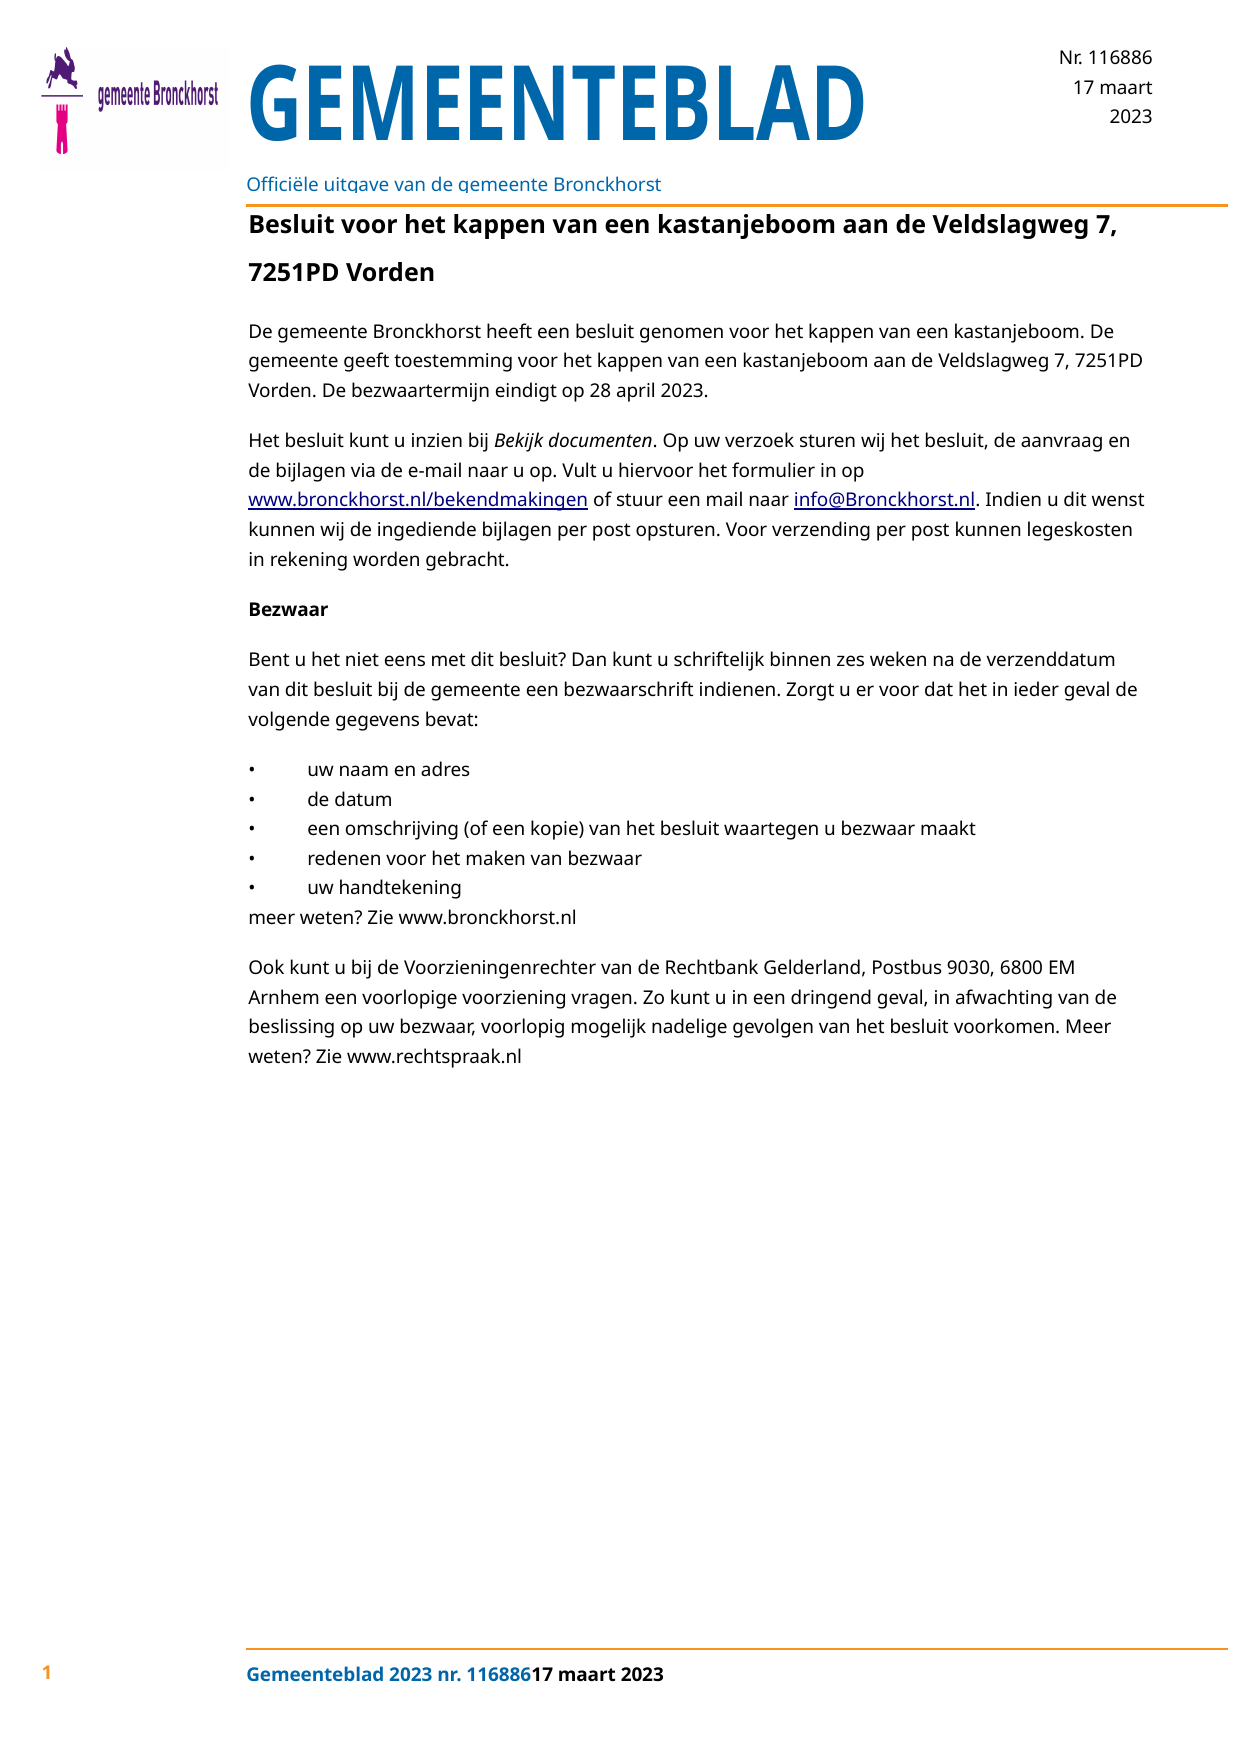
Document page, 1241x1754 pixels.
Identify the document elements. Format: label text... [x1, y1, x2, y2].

list de datum [248, 786, 1152, 812]
text Bent u het niet eens met dit besluit? Dan kunt u schriftelijk binnen zes weken na de verzenddatum van dit besluit bij de gemeente een bezwaarschrift indienen. Zorgt u er voor dat het in ieder geval de volgende gegevens bevat: [248, 647, 1152, 732]
list een omschrijving (of een kopie) van het besluit waartegen u bezwaar maakt [248, 815, 1152, 841]
list redenen voor het maken van bezwaar [248, 845, 1152, 871]
text Besluit voor het kappen van een kastanjeboom aan de Veldslagweg 7, 7251PD Vorden [248, 207, 1152, 288]
list uw naam en adres [248, 756, 1152, 782]
list uw handtekening [248, 874, 1152, 900]
text Bezwaar [248, 596, 1152, 622]
text meer weten? Zie www.bronckhorst.nl [248, 904, 1152, 930]
text Het besluit kunt u inzien bij Bekijk documenten. Op uw verzoek sturen wij het besluit, de aanvraag en de bijlagen via de e-mail naar u op. Vult u hiervoor het formulier in op www.bronckhorst.nl/bekendmakingen of stuur een mail naar info@Bronckhorst.nl. Indien u dit wenst kunnen wij de ingediende bijlagen per post opsturen. Voor verzending per post kunnen legeskosten in rekening worden gebracht. [248, 427, 1152, 572]
text De gemeente Bronckhorst heeft een besluit genomen voor het kappen van een kastanjeboom. De gemeente geeft toestemming voor het kappen van een kastanjeboom aan de Veldslagweg 7, 7251PD Vorden. De bezwaartermijn eindigt op 28 april 2023. [248, 318, 1152, 403]
picture [41, 47, 231, 172]
text Ook kunt u bij de Voorzieningenrechter van de Rechtbank Gelderland, Postbus 9030, 6800 EM Arnhem een voorlopige voorziening vragen. Zo kunt u in een dringend geval, in afwachting van de beslissing op uw bezwaar, voorlopig mogelijk nadelige gevolgen van het besluit voorkomen. Meer weten? Zie www.rechtspraak.nl [248, 954, 1152, 1069]
